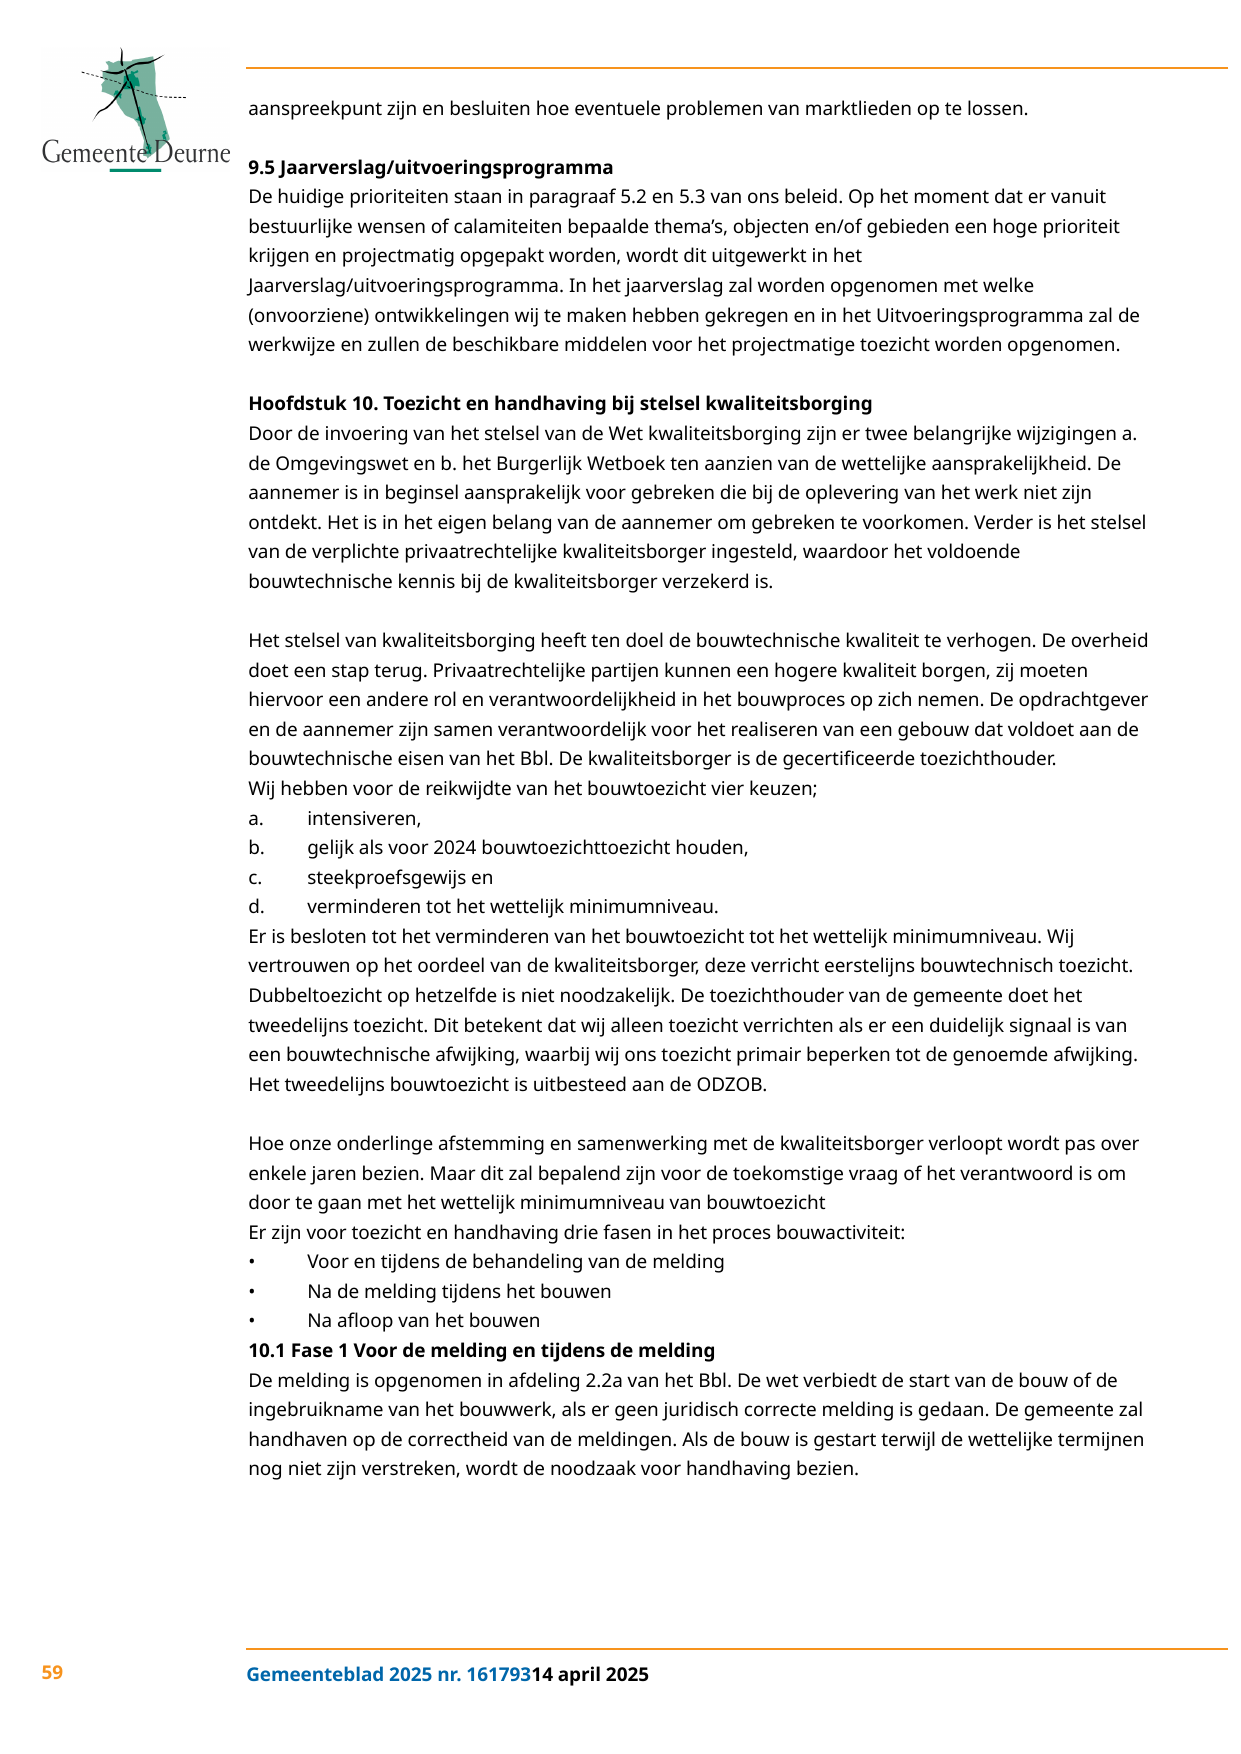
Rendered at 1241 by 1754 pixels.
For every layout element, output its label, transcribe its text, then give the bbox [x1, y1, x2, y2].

list intensiveren, [248, 805, 1152, 831]
text 9.5 Jaarverslag/uitvoeringsprogramma [248, 154, 1152, 180]
picture [41, 47, 231, 172]
list steekproefsgewijs en [248, 864, 1152, 890]
text De huidige prioriteiten staan in paragraaf 5.2 en 5.3 van ons beleid. Op het moment dat er vanuit bestuurlijke wensen of calamiteiten bepaalde thema’s, objecten en/of gebieden een hoge prioriteit krijgen en projectmatig opgepakt worden, wordt dit uitgewerkt in het Jaarverslag/uitvoeringsprogramma. In het jaarverslag zal worden opgenomen met welke (onvoorziene) ontwikkelingen wij te maken hebben gekregen en in het Uitvoeringsprogramma zal de werkwijze en zullen de beschikbare middelen voor het projectmatige toezicht worden opgenomen. [248, 183, 1152, 357]
text Er is besloten tot het verminderen van het bouwtoezicht tot het wettelijk minimumniveau. Wij vertrouwen op het oordeel van de kwaliteitsborger, deze verricht eerstelijns bouwtechnisch toezicht. Dubbeltoezicht op hetzelfde is niet noodzakelijk. De toezichthouder van de gemeente doet het tweedelijns toezicht. Dit betekent dat wij alleen toezicht verrichten als er een duidelijk signaal is van een bouwtechnische afwijking, waarbij wij ons toezicht primair beperken tot de genoemde afwijking. Het tweedelijns bouwtoezicht is uitbesteed aan de ODZOB. [248, 923, 1152, 1097]
list gelijk als voor 2024 bouwtoezichttoezicht houden, [248, 834, 1152, 860]
text Hoe onze onderlinge afstemming en samenwerking met de kwaliteitsborger verloopt wordt pas over enkele jaren bezien. Maar dit zal bepalend zijn voor de toekomstige vraag of het verantwoord is om door te gaan met het wettelijk minimumniveau van bouwtoezicht [248, 1130, 1152, 1215]
text Er zijn voor toezicht en handhaving drie fasen in het proces bouwactiviteit: [248, 1219, 1152, 1245]
list Na afloop van het bouwen [248, 1308, 1152, 1333]
text Het stelsel van kwaliteitsborging heeft ten doel de bouwtechnische kwaliteit te verhogen. De overheid doet een stap terug. Privaatrechtelijke partijen kunnen een hogere kwaliteit borgen, zij moeten hiervoor een andere rol en verantwoordelijkheid in het bouwproces op zich nemen. De opdrachtgever en de aannemer zijn samen verantwoordelijk voor het realiseren van een gebouw dat voldoet aan de bouwtechnische eisen van het Bbl. De kwaliteitsborger is de gecertificeerde toezichthouder. [248, 627, 1152, 771]
text Wij hebben voor de reikwijdte van het bouwtoezicht vier keuzen; [248, 775, 1152, 801]
text Door de invoering van het stelsel van de Wet kwaliteitsborging zijn er twee belangrijke wijzigingen a. de Omgevingswet en b. het Burgerlijk Wetboek ten aanzien van de wettelijke aansprakelijkheid. De aannemer is in beginsel aansprakelijk voor gebreken die bij de oplevering van het werk niet zijn ontdekt. Het is in het eigen belang van de aannemer om gebreken te voorkomen. Verder is het stelsel van de verplichte privaatrechtelijke kwaliteitsborger ingesteld, waardoor het voldoende bouwtechnische kennis bij de kwaliteitsborger verzekerd is. [248, 420, 1152, 594]
list Voor en tijdens de behandeling van de melding [248, 1248, 1152, 1274]
text Hoofdstuk 10. Toezicht en handhaving bij stelsel kwaliteitsborging [248, 391, 1152, 416]
text aanspreekpunt zijn en besluiten hoe eventuele problemen van marktlieden op te lossen. [248, 95, 1152, 121]
text 10.1 Fase 1 Voor de melding en tijdens de melding [248, 1337, 1152, 1363]
list Na de melding tijdens het bouwen [248, 1278, 1152, 1304]
text De melding is opgenomen in afdeling 2.2a van het Bbl. De wet verbiedt de start van de bouw of de ingebruikname van het bouwwerk, als er geen juridisch correcte melding is gedaan. De gemeente zal handhaven op de correctheid van de meldingen. Als de bouw is gestart terwijl de wettelijke termijnen nog niet zijn verstreken, wordt de noodzaak voor handhaving bezien. [248, 1367, 1152, 1481]
list verminderen tot het wettelijk minimumniveau. [248, 893, 1152, 919]
